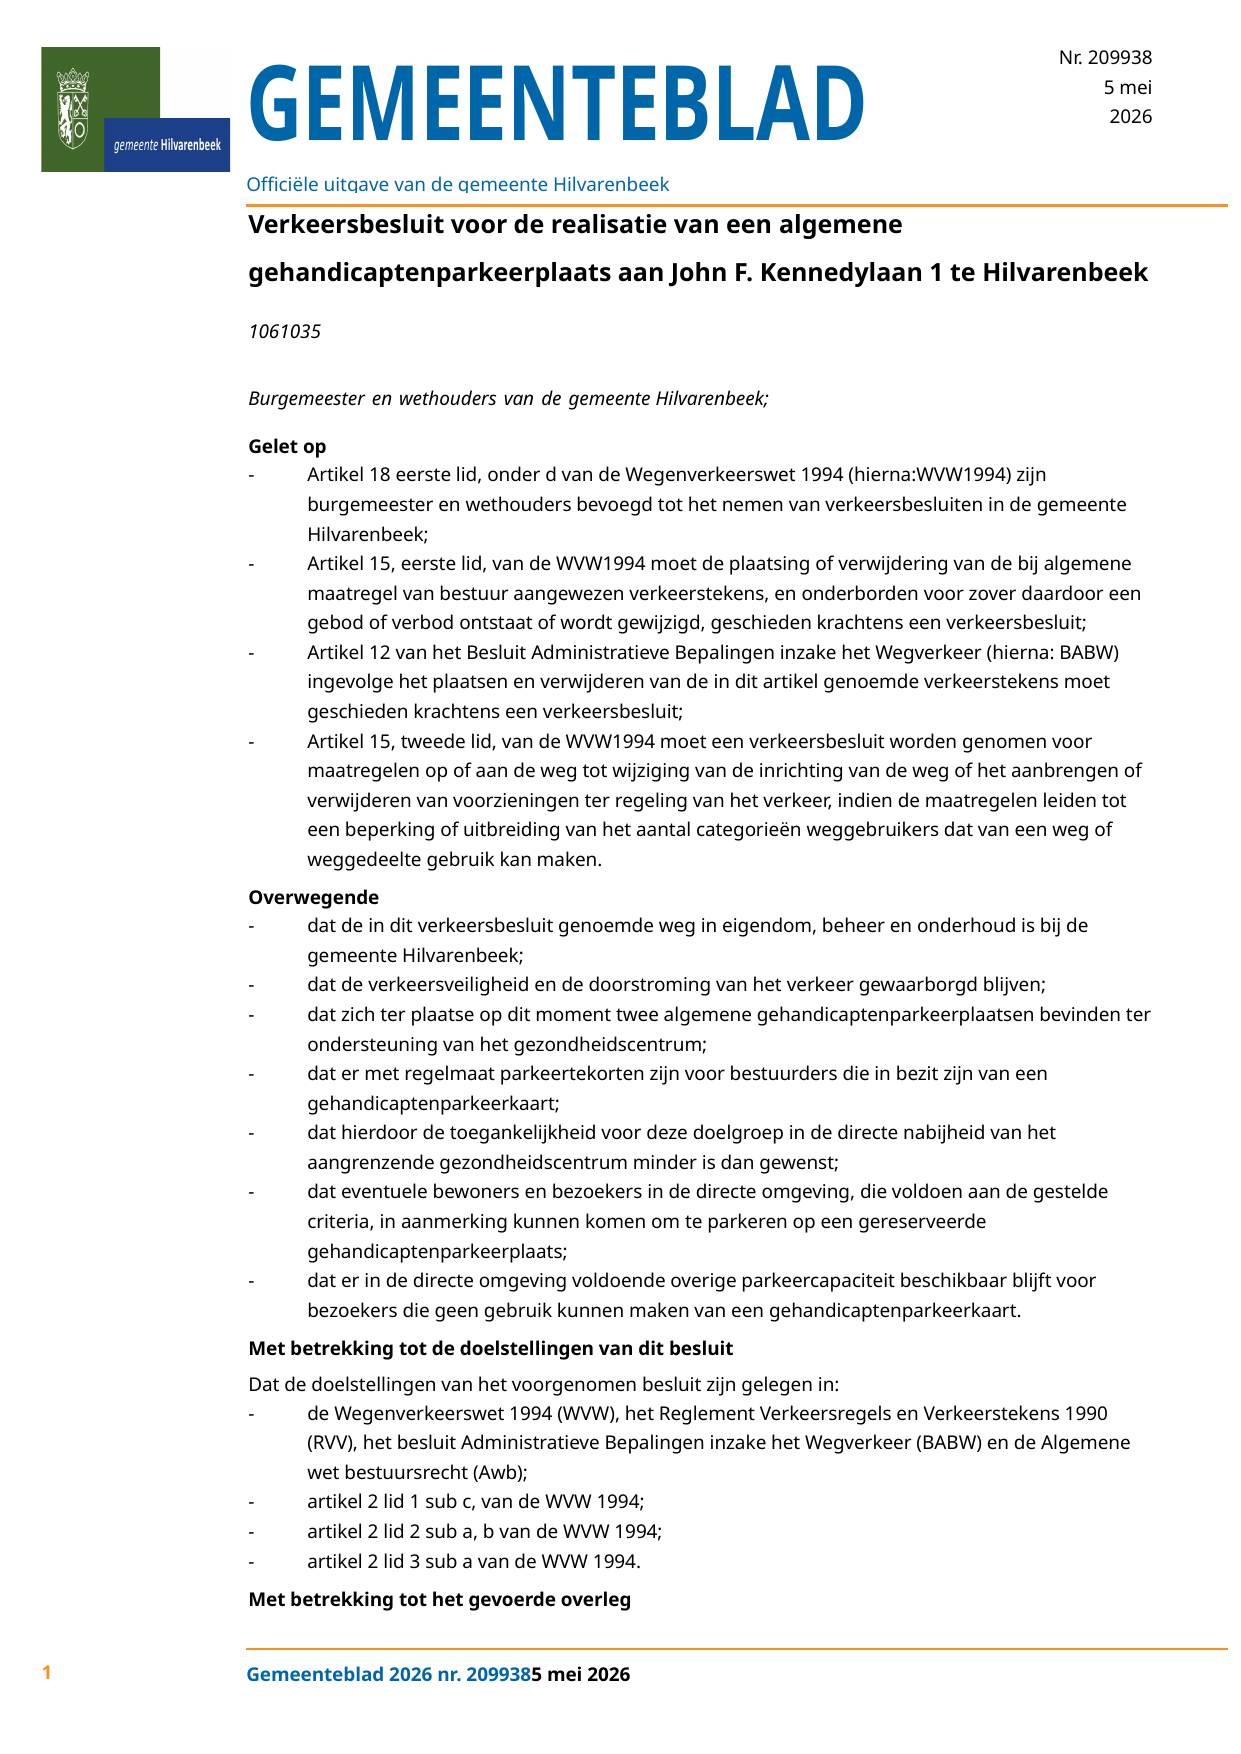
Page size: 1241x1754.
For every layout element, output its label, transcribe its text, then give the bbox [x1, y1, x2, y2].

list Artikel 12 van het Besluit Administratieve Bepalingen inzake het Wegverkeer (hierna: BABW) ingevolge het plaatsen en verwijderen van de in dit artikel genoemde verkeerstekens moet geschieden krachtens een verkeersbesluit; [248, 639, 1152, 724]
text Verkeersbesluit voor de realisatie van een algemene gehandicaptenparkeerplaats aan John F. Kennedylaan 1 te Hilvarenbeek [248, 207, 1152, 288]
text Gelet op [248, 433, 1152, 459]
list de Wegenverkeerswet 1994 (WVW), het Reglement Verkeersregels en Verkeerstekens 1990 (RVV), het besluit Administratieve Bepalingen inzake het Wegverkeer (BABW) en de Algemene wet bestuursrecht (Awb); [248, 1400, 1152, 1485]
list artikel 2 lid 3 sub a van de WVW 1994. [248, 1548, 1152, 1573]
text Met betrekking tot de doelstellingen van dit besluit [248, 1335, 1152, 1361]
list dat de in dit verkeersbesluit genoemde weg in eigendom, beheer en onderhoud is bij de gemeente Hilvarenbeek; [248, 912, 1152, 968]
list Artikel 18 eerste lid, onder d van de Wegenverkeerswet 1994 (hierna:WVW1994) zijn burgemeester en wethouders bevoegd tot het nemen van verkeersbesluiten in de gemeente Hilvarenbeek; [248, 462, 1152, 546]
list dat er in de directe omgeving voldoende overige parkeercapaciteit beschikbaar blijft voor bezoekers die geen gebruik kunnen maken van een gehandicaptenparkeerkaart. [248, 1267, 1152, 1323]
text 1061035 [248, 318, 1152, 344]
list dat eventuele bewoners en bezoekers in de directe omgeving, die voldoen aan de gestelde criteria, in aanmerking kunnen komen om te parkeren op een gereserveerde gehandicaptenparkeerplaats; [248, 1179, 1152, 1263]
text Burgemeester en wethouders van de gemeente Hilvarenbeek; [248, 386, 1152, 411]
list artikel 2 lid 1 sub c, van de WVW 1994; [248, 1489, 1152, 1514]
text Met betrekking tot het gevoerde overleg [248, 1586, 1152, 1611]
list dat er met regelmaat parkeertekorten zijn voor bestuurders die in bezit zijn van een gehandicaptenparkeerkaart; [248, 1060, 1152, 1116]
list Artikel 15, eerste lid, van de WVW1994 moet de plaatsing of verwijdering van de bij algemene maatregel van bestuur aangewezen verkeerstekens, en onderborden voor zover daardoor een gebod of verbod ontstaat of wordt gewijzigd, geschieden krachtens een verkeersbesluit; [248, 550, 1152, 635]
list dat de verkeersveiligheid en de doorstroming van het verkeer gewaarborgd blijven; [248, 972, 1152, 997]
list Artikel 15, tweede lid, van de WVW1994 moet een verkeersbesluit worden genomen voor maatregelen op of aan de weg tot wijziging van de inrichting van de weg of het aanbrengen of verwijderen van voorzieningen ter regeling van het verkeer, indien de maatregelen leiden tot een beperking of uitbreiding van het aantal categorieën weggebruikers dat van een weg of weggedeelte gebruik kan maken. [248, 728, 1152, 872]
picture [41, 47, 231, 172]
list dat zich ter plaatse op dit moment twee algemene gehandicaptenparkeerplaatsen bevinden ter ondersteuning van het gezondheidscentrum; [248, 1001, 1152, 1056]
list artikel 2 lid 2 sub a, b van de WVW 1994; [248, 1518, 1152, 1544]
text Dat de doelstellingen van het voorgenomen besluit zijn gelegen in: [248, 1372, 1152, 1397]
list dat hierdoor de toegankelijkheid voor deze doelgroep in de directe nabijheid van het aangrenzende gezondheidscentrum minder is dan gewenst; [248, 1119, 1152, 1175]
text Overwegende [248, 884, 1152, 910]
